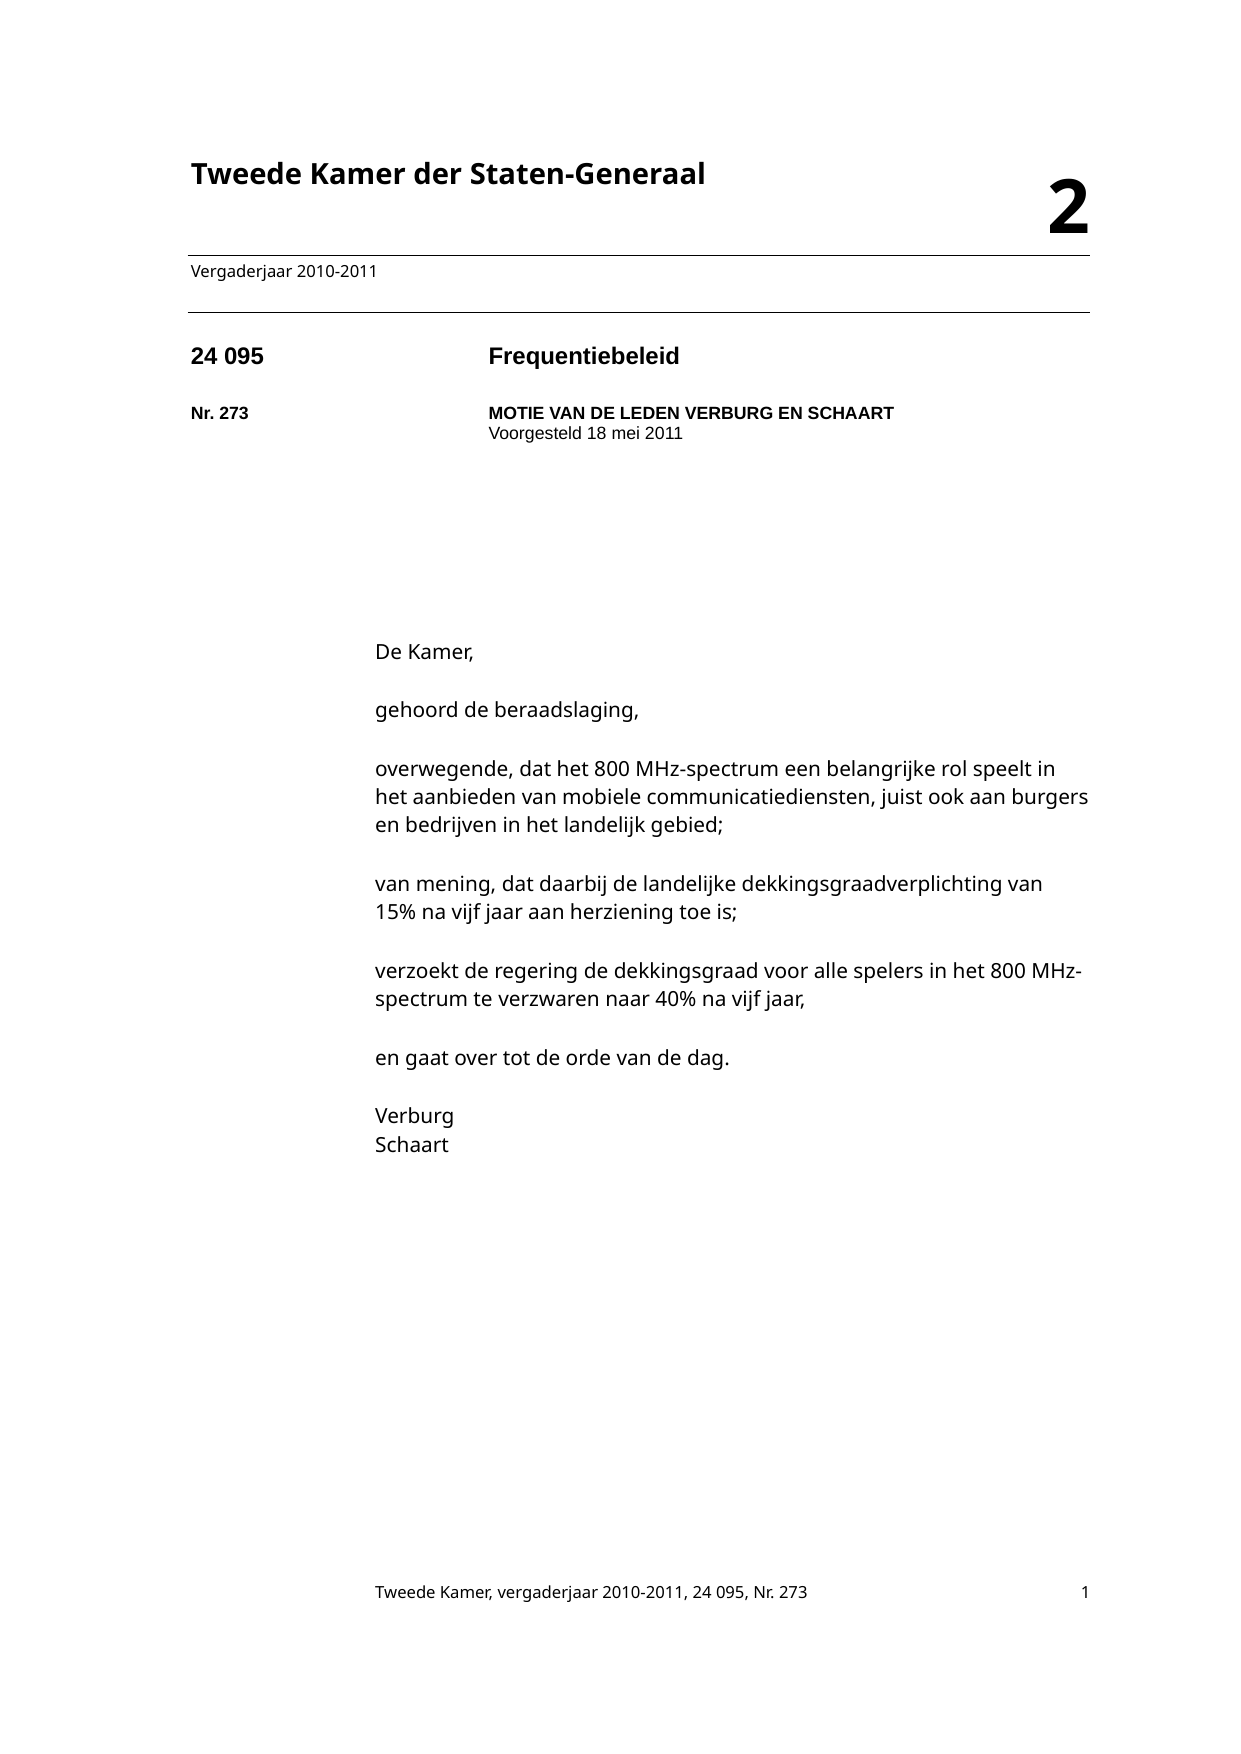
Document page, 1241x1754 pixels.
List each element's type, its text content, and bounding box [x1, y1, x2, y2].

table_cell [188, 313, 485, 339]
text Schaart [375, 1130, 1090, 1158]
table_cell Vergaderjaar 2010-2011 [188, 256, 485, 312]
text verzoekt de regering de dekkingsgraad voor alle spelers in het 800 MHz-spectrum te verzwaren naar 40% na vijf jaar, [375, 956, 1090, 1013]
table_cell 24 095 [188, 339, 485, 399]
table_cell Frequentiebeleid [485, 339, 1090, 399]
table_header 2 [910, 150, 1090, 255]
table_cell Nr. 273 [188, 399, 485, 518]
text Verburg [375, 1101, 1090, 1130]
table_cell [485, 256, 1090, 312]
table_cell MOTIE VAN DE LEDEN VERBURG EN SCHAART Voorgesteld 18 mei 2011 [485, 399, 1090, 518]
text van mening, dat daarbij de landelijke dekkingsgraadverplichting van 15% na vijf jaar aan herziening toe is; [375, 869, 1090, 926]
table_cell [485, 313, 1090, 339]
text De Kamer, [375, 637, 1090, 665]
text en gaat over tot de orde van de dag. [375, 1043, 1090, 1071]
table_header Tweede Kamer der Staten-Generaal [188, 150, 909, 255]
text overwegende, dat het 800 MHz-spectrum een belangrijke rol speelt in het aanbieden van mobiele communicatiediensten, juist ook aan burgers en bedrijven in het landelijk gebied; [375, 754, 1090, 839]
text gehoord de beraadslaging, [375, 695, 1090, 724]
